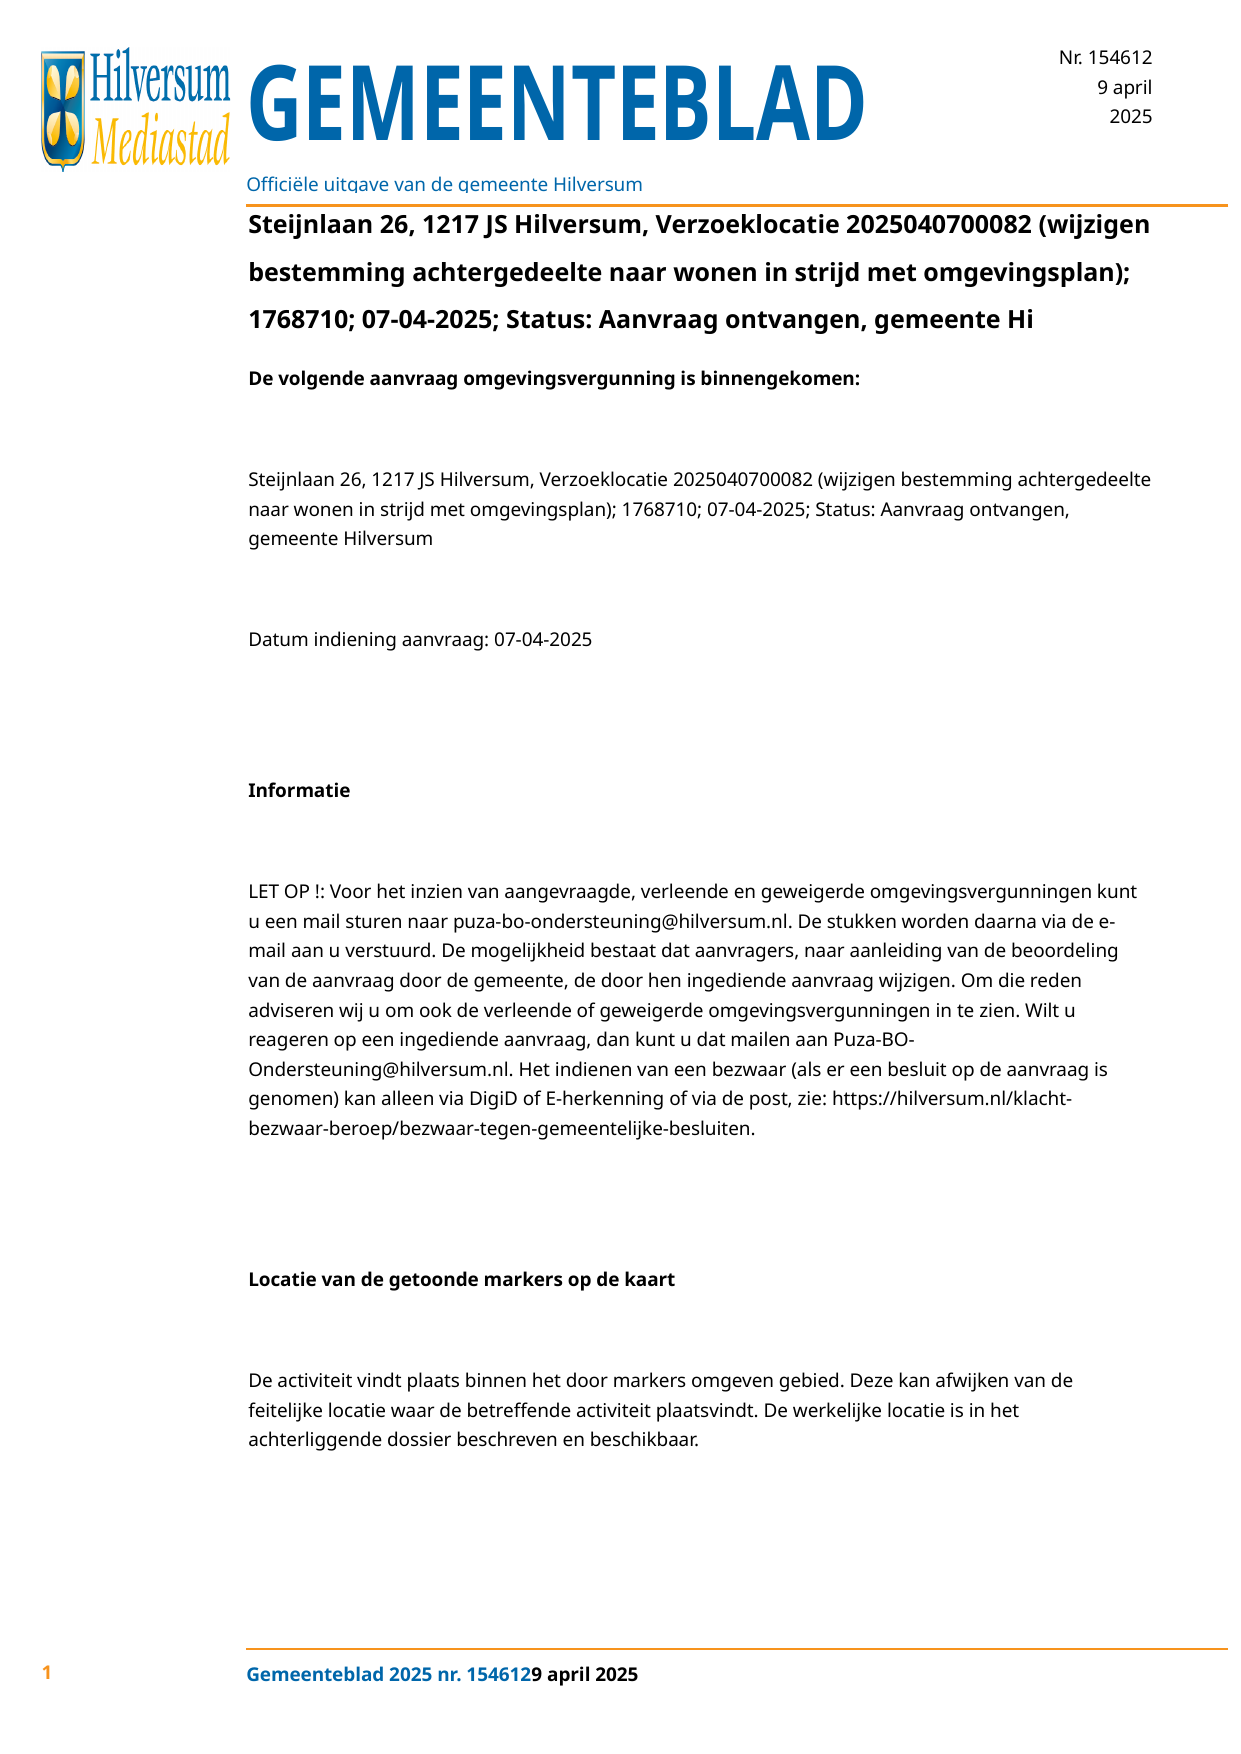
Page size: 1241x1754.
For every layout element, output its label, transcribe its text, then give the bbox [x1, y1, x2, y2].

text Datum indiening aanvraag: 07-04-2025 [248, 626, 1152, 652]
text De volgende aanvraag omgevingsvergunning is binnengekomen: [248, 366, 1152, 391]
picture [41, 47, 231, 172]
text LET OP !: Voor het inzien van aangevraagde, verleende en geweigerde omgevingsvergunningen kunt u een mail sturen naar puza-bo-ondersteuning@hilversum.nl. De stukken worden daarna via de e-mail aan u verstuurd. De mogelijkheid bestaat dat aanvragers, naar aanleiding van de beoordeling van de aanvraag door de gemeente, de door hen ingediende aanvraag wijzigen. Om die reden adviseren wij u om ook de verleende of geweigerde omgevingsvergunningen in te zien. Wilt u reageren op een ingediende aanvraag, dan kunt u dat mailen aan Puza-BO-Ondersteuning@hilversum.nl. Het indienen van een bezwaar (als er een besluit op de aanvraag is genomen) kan alleen via DigiD of E-herkenning of via de post, zie: https://hilversum.nl/klacht-bezwaar-beroep/bezwaar-tegen-gemeentelijke-besluiten. [248, 878, 1152, 1141]
text Informatie [248, 778, 1152, 803]
text Steijnlaan 26, 1217 JS Hilversum, Verzoeklocatie 2025040700082 (wijzigen bestemming achtergedeelte naar wonen in strijd met omgevingsplan); 1768710; 07-04-2025; Status: Aanvraag ontvangen, gemeente Hilversum [248, 466, 1152, 551]
text Locatie van de getoonde markers op de kaart [248, 1266, 1152, 1292]
text Steijnlaan 26, 1217 JS Hilversum, Verzoeklocatie 2025040700082 (wijzigen bestemming achtergedeelte naar wonen in strijd met omgevingsplan); 1768710; 07-04-2025; Status: Aanvraag ontvangen, gemeente Hi [248, 207, 1152, 336]
text De activiteit vindt plaats binnen het door markers omgeven gebied. Deze kan afwijken van de feitelijke locatie waar de betreffende activiteit plaatsvindt. De werkelijke locatie is in het achterliggende dossier beschreven en beschikbaar. [248, 1367, 1152, 1452]
